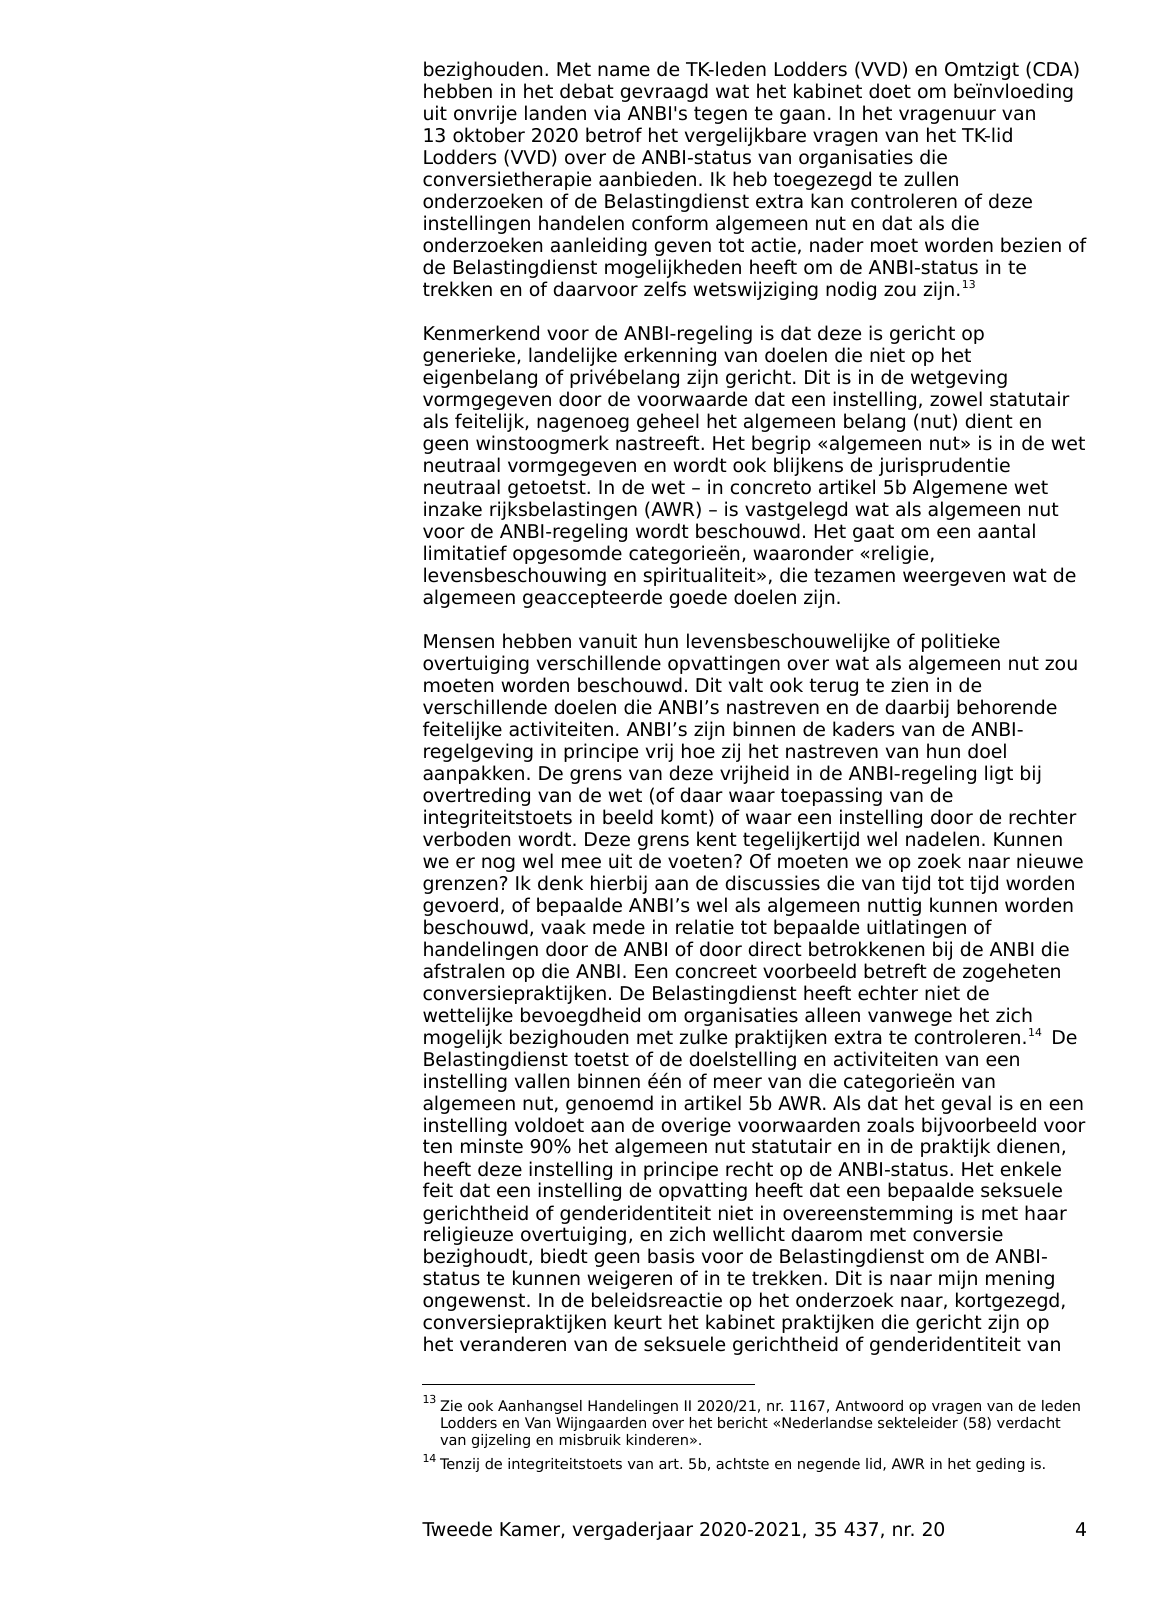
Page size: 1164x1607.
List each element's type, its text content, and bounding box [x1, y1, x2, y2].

text Zie ook Aanhangsel Handelingen II 2020/21, nr. 1167, Antwoord op vragen van de leden Lodders en Van Wijngaarden over het bericht «Nederlandse sekteleider (58) verdacht van gijzeling en misbruik kinderen». [422, 1393, 1087, 1449]
text Mensen hebben vanuit hun levensbeschouwelijke of politieke overtuiging verschillende opvattingen over wat als algemeen nut zou moeten worden beschouwd. Dit valt ook terug te zien in de verschillende doelen die ANBI’s nastreven en de daarbij behorende feitelijke activiteiten. ANBI’s zijn binnen de kaders van de ANBI-regelgeving in principe vrij hoe zij het nastreven van hun doel aanpakken. De grens van deze vrijheid in de ANBI-regeling ligt bij overtreding van de wet (of daar waar toepassing van de integriteitstoets in beeld komt) of waar een instelling door de rechter verboden wordt. Deze grens kent tegelijkertijd wel nadelen. Kunnen we er nog wel mee uit de voeten? Of moeten we op zoek naar nieuwe grenzen? Ik denk hierbij aan de discussies die van tijd tot tijd worden gevoerd, of bepaalde ANBI’s wel als algemeen nuttig kunnen worden beschouwd, vaak mede in relatie tot bepaalde uitlatingen of handelingen door de ANBI of door direct betrokkenen bij de ANBI die afstralen op die ANBI. Een concreet voorbeeld betreft de zogeheten conversiepraktijken. De Belastingdienst heeft echter niet de wettelijke bevoegdheid om organisaties alleen vanwege het zich mogelijk bezighouden met zulke praktijken extra te controleren. De Belastingdienst toetst of de doelstelling en activiteiten van een instelling vallen binnen één of meer van die categorieën van algemeen nut, genoemd in artikel 5b AWR. Als dat het geval is en een instelling voldoet aan de overige voorwaarden zoals bijvoorbeeld voor ten minste 90% het algemeen nut statutair en in de praktijk dienen, heeft deze instelling in principe recht op de ANBI-status. Het enkele feit dat een instelling de opvatting heeft dat een bepaalde seksuele gerichtheid of genderidentiteit niet in overeenstemming is met haar religieuze overtuiging, en zich wellicht daarom met conversie bezighoudt, biedt geen basis voor de Belastingdienst om de ANBI-status te kunnen weigeren of in te trekken. Dit is naar mijn mening ongewenst. In de beleidsreactie op het onderzoek naar, kortgezegd, conversiepraktijken keurt het kabinet praktijken die gericht zijn op het veranderen van de seksuele gerichtheid of genderidentiteit van [422, 631, 1087, 1356]
text bezighouden. Met name de TK-leden Lodders (VVD) en Omtzigt (CDA) hebben in het debat gevraagd wat het kabinet doet om beïnvloeding uit onvrije landen via ANBI's tegen te gaan. In het vragenuur van 13 oktober 2020 betrof het vergelijkbare vragen van het TK-lid Lodders (VVD) over de ANBI-status van organisaties die conversietherapie aanbieden. Ik heb toegezegd te zullen onderzoeken of de Belastingdienst extra kan controleren of deze instellingen handelen conform algemeen nut en dat als die onderzoeken aanleiding geven tot actie, nader moet worden bezien of de Belastingdienst mogelijkheden heeft om de ANBI-status in te trekken en of daarvoor zelfs wetswijziging nodig zou zijn. [422, 59, 1087, 301]
text Kenmerkend voor de ANBI-regeling is dat deze is gericht op generieke, landelijke erkenning van doelen die niet op het eigenbelang of privébelang zijn gericht. Dit is in de wetgeving vormgegeven door de voorwaarde dat een instelling, zowel statutair als feitelijk, nagenoeg geheel het algemeen belang (nut) dient en geen winstoogmerk nastreeft. Het begrip «algemeen nut» is in de wet neutraal vormgegeven en wordt ook blijkens de jurisprudentie neutraal getoetst. In de wet – in concreto artikel 5b Algemene wet inzake rijksbelastingen (AWR) – is vastgelegd wat als algemeen nut voor de ANBI-regeling wordt beschouwd. Het gaat om een aantal limitatief opgesomde categorieën, waaronder «religie, levensbeschouwing en spiritualiteit», die tezamen weergeven wat de algemeen geaccepteerde goede doelen zijn. [422, 323, 1087, 609]
text Tenzij de integriteitstoets van art. 5b, achtste en negende lid, AWR in het geding is. [422, 1452, 1087, 1474]
